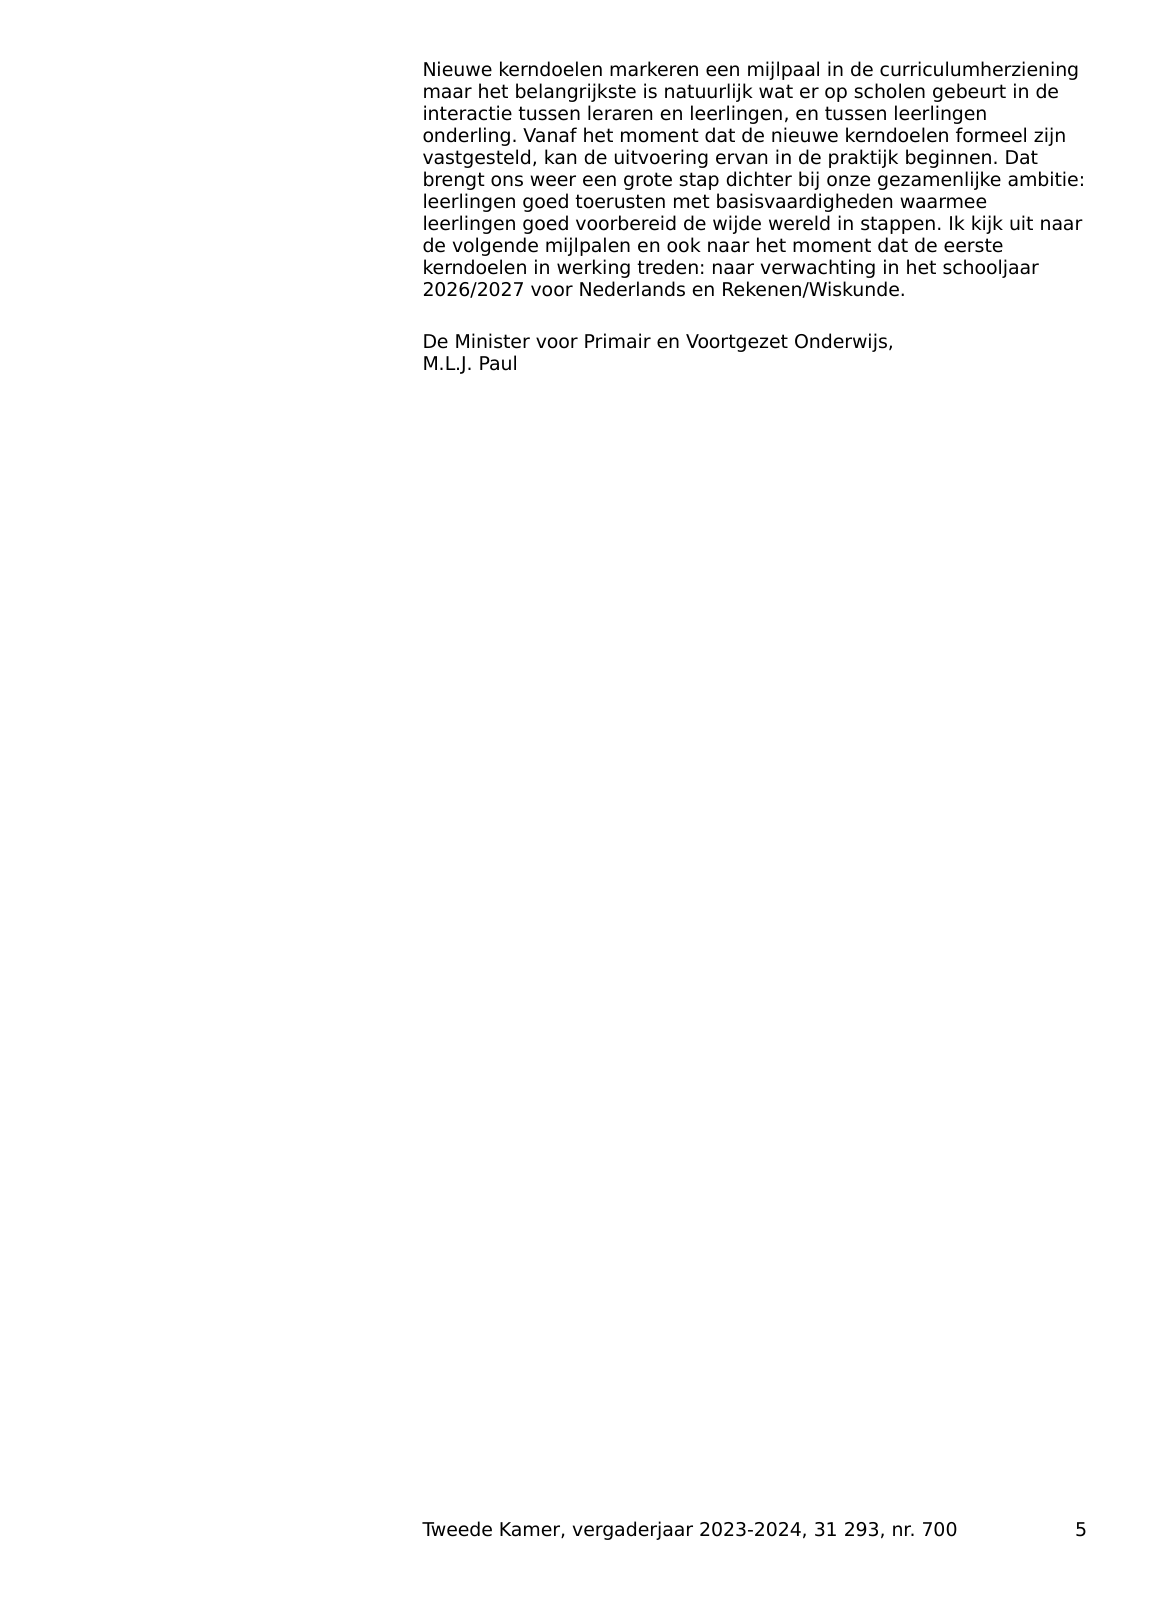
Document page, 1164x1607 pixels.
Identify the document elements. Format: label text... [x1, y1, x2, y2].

text Nieuwe kerndoelen markeren een mijlpaal in de curriculumherziening maar het belangrijkste is natuurlijk wat er op scholen gebeurt in de interactie tussen leraren en leerlingen, en tussen leerlingen onderling. Vanaf het moment dat de nieuwe kerndoelen formeel zijn vastgesteld, kan de uitvoering ervan in de praktijk beginnen. Dat brengt ons weer een grote stap dichter bij onze gezamenlijke ambitie: leerlingen goed toerusten met basisvaardigheden waarmee leerlingen goed voorbereid de wijde wereld in stappen. Ik kijk uit naar de volgende mijlpalen en ook naar het moment dat de eerste kerndoelen in werking treden: naar verwachting in het schooljaar 2026/2027 voor Nederlands en Rekenen/Wiskunde. [422, 59, 1087, 301]
text De Minister voor Primair en Voortgezet Onderwijs, M.L.J. Paul [422, 331, 1087, 375]
